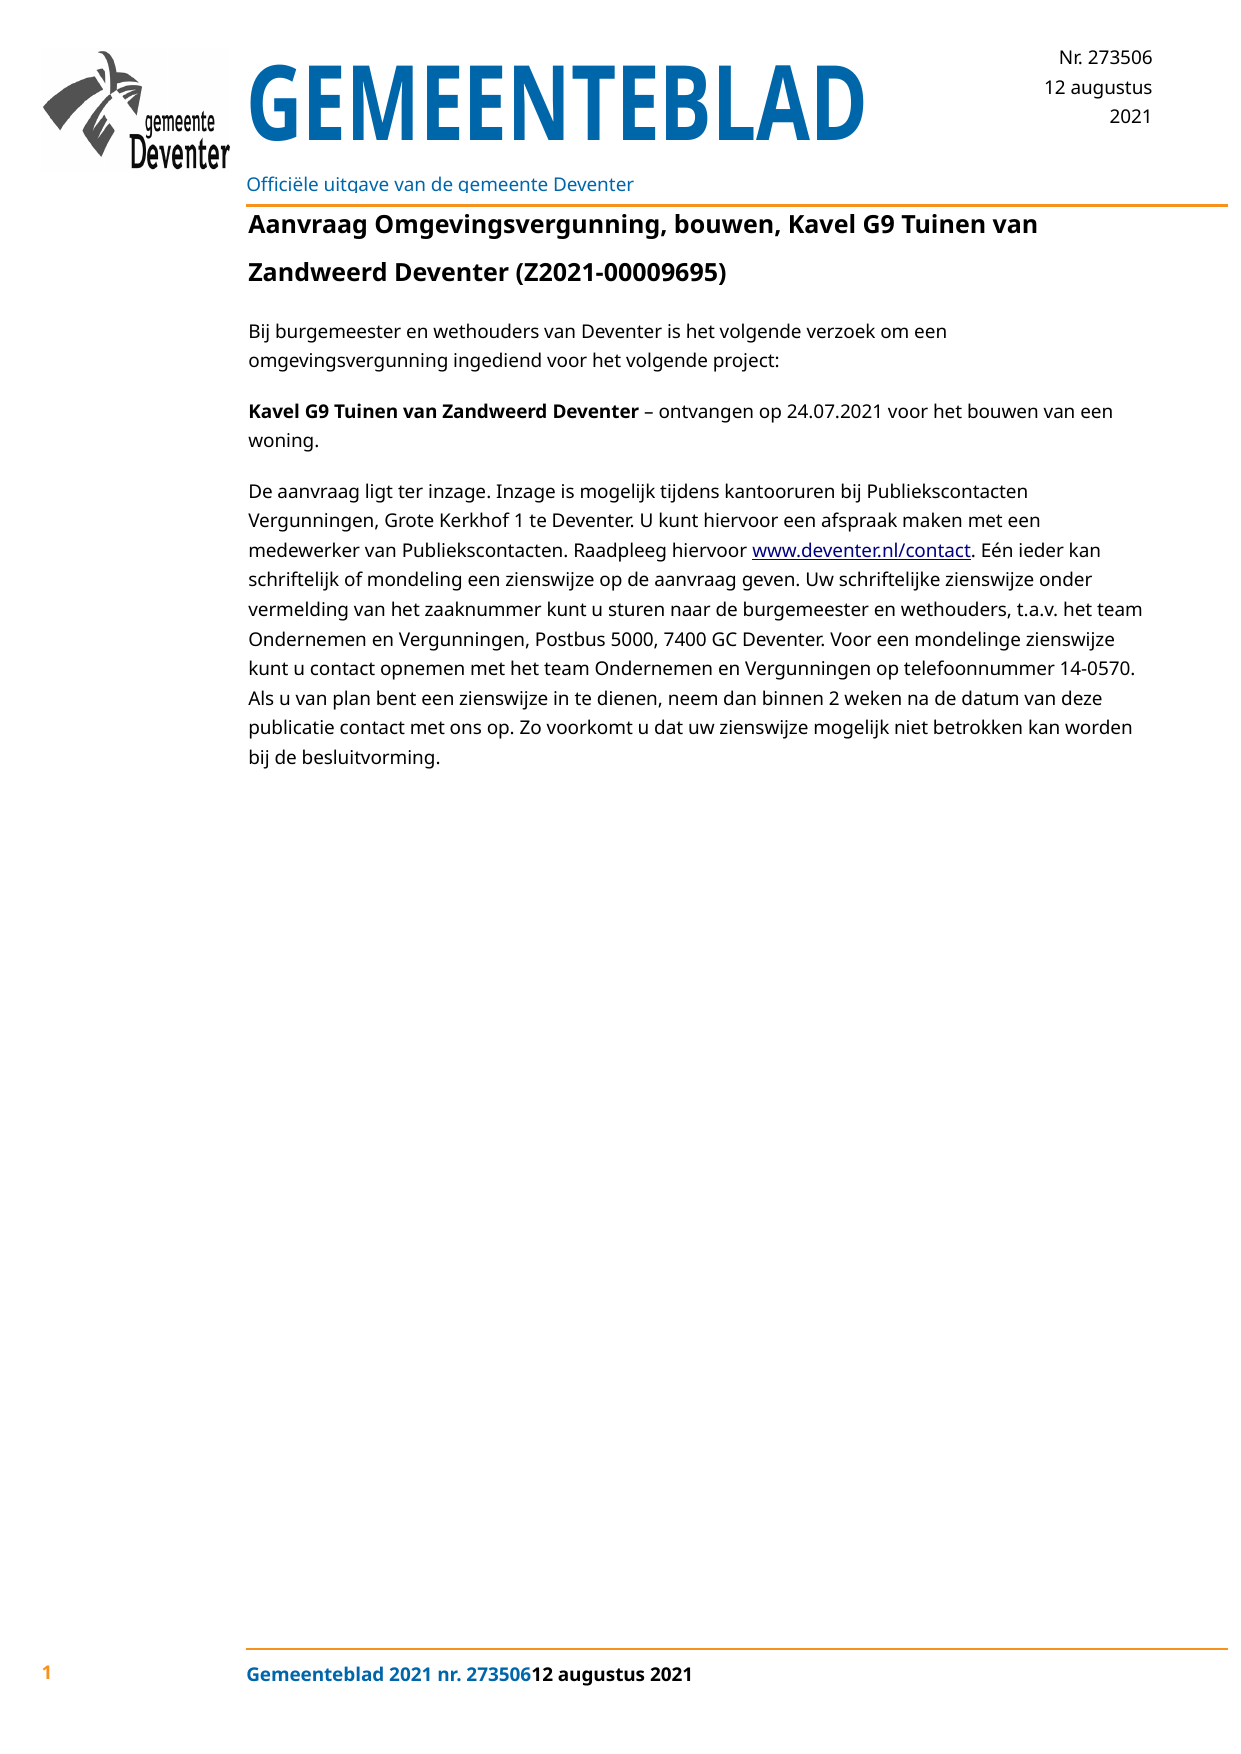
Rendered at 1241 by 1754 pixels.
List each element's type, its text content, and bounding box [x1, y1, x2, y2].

text Kavel G9 Tuinen van Zandweerd Deventer – ontvangen op 24.07.2021 voor het bouwen van een woning. [248, 398, 1152, 453]
text Bij burgemeester en wethouders van Deventer is het volgende verzoek om een omgevingsvergunning ingediend voor het volgende project: [248, 318, 1152, 373]
text Aanvraag Omgevingsvergunning, bouwen, Kavel G9 Tuinen van Zandweerd Deventer (Z2021-00009695) [248, 207, 1152, 288]
text De aanvraag ligt ter inzage. Inzage is mogelijk tijdens kantooruren bij Publiekscontacten Vergunningen, Grote Kerkhof 1 te Deventer. U kunt hiervoor een afspraak maken met een medewerker van Publiekscontacten. Raadpleeg hiervoor www.deventer.nl/contact. Eén ieder kan schriftelijk of mondeling een zienswijze op de aanvraag geven. Uw schriftelijke zienswijze onder vermelding van het zaaknummer kunt u sturen naar de burgemeester en wethouders, t.a.v. het team Ondernemen en Vergunningen, Postbus 5000, 7400 GC Deventer. Voor een mondelinge zienswijze kunt u contact opnemen met het team Ondernemen en Vergunningen op telefoonnummer 14-0570. Als u van plan bent een zienswijze in te dienen, neem dan binnen 2 weken na de datum van deze publicatie contact met ons op. Zo voorkomt u dat uw zienswijze mogelijk niet betrokken kan worden bij de besluitvorming. [248, 478, 1152, 770]
picture [41, 47, 231, 172]
